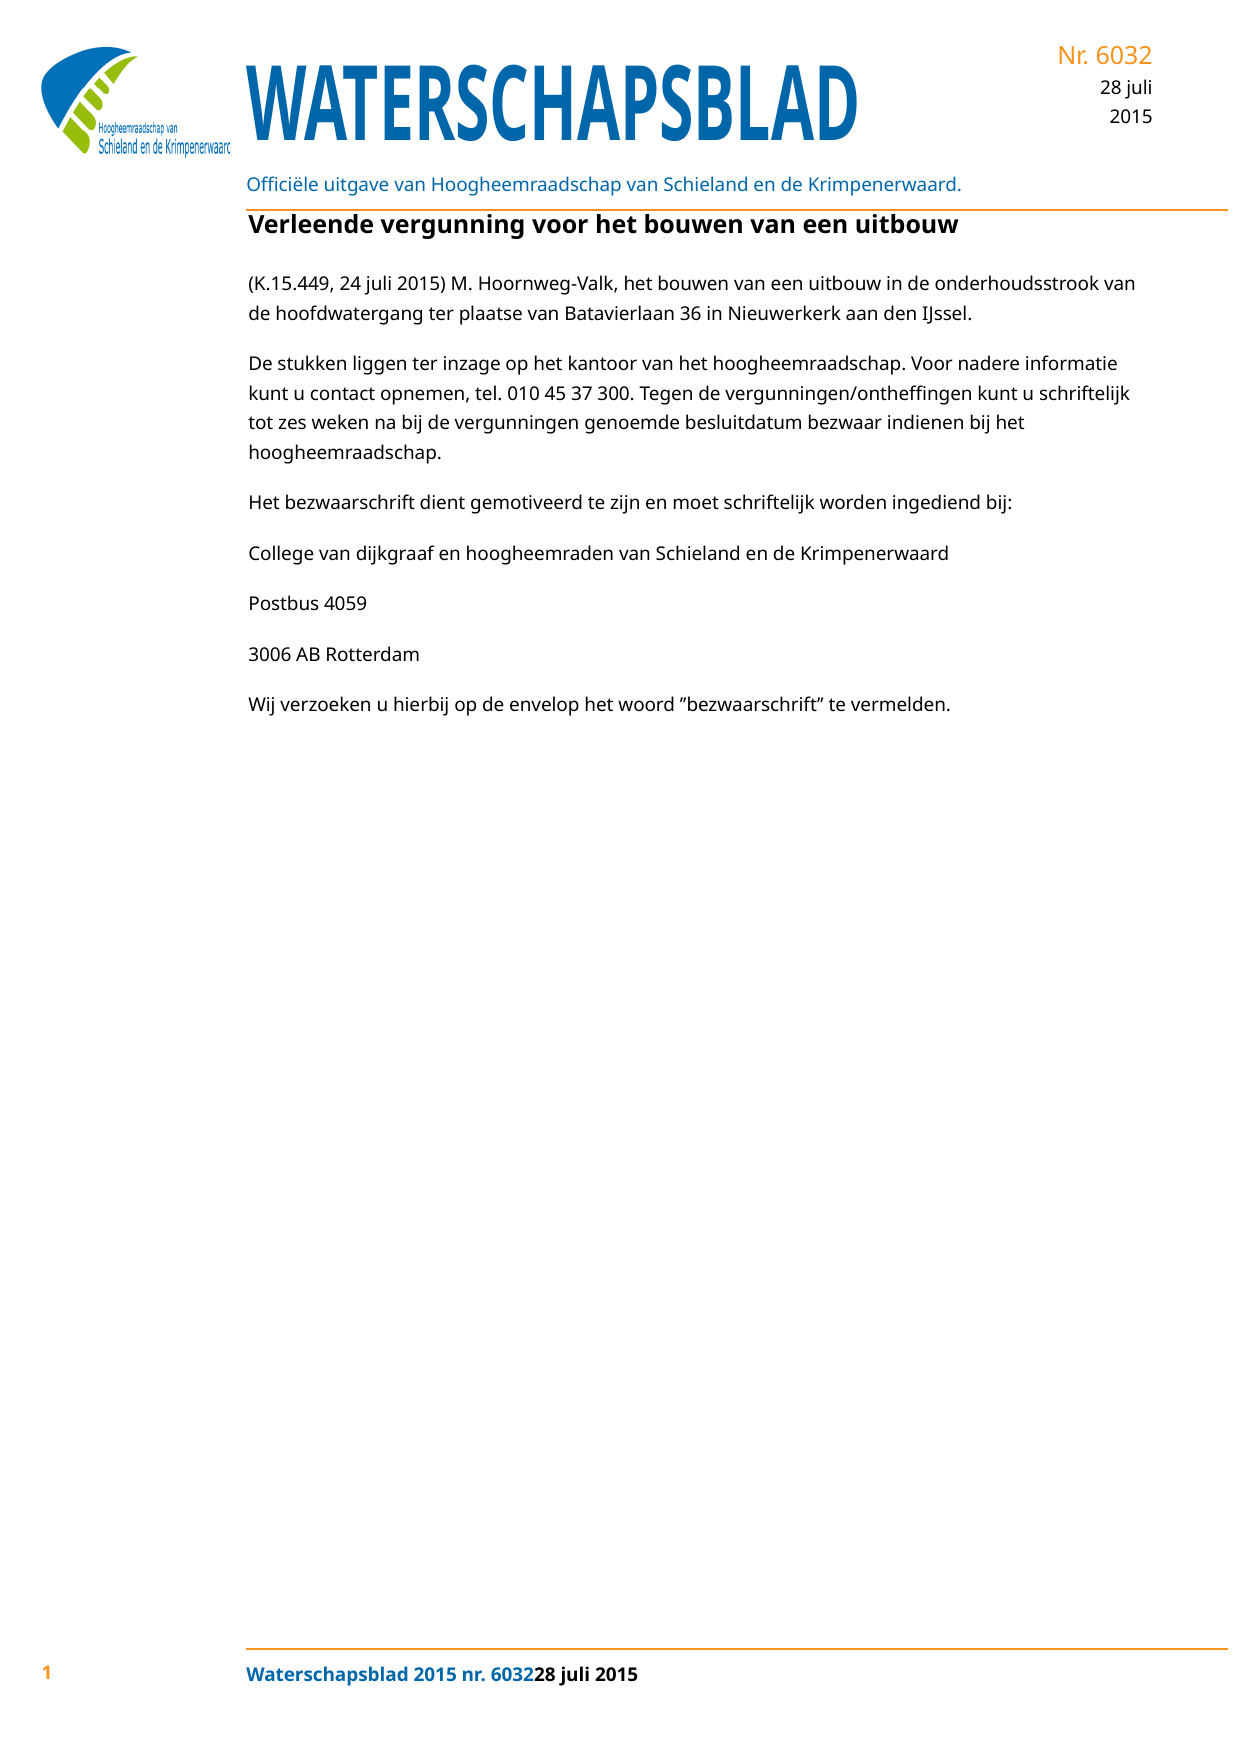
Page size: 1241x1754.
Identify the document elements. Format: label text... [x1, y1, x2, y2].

text Postbus 4059 [248, 590, 1152, 616]
text Verleende vergunning voor het bouwen van een uitbouw [248, 211, 1152, 241]
picture [41, 47, 231, 172]
text 3006 AB Rotterdam [248, 641, 1152, 666]
text De stukken liggen ter inzage op het kantoor van het hoogheemraadschap. Voor nadere informatie kunt u contact opnemen, tel. 010 45 37 300. Tegen de vergunningen/ontheffingen kunt u schriftelijk tot zes weken na bij de vergunningen genoemde besluitdatum bezwaar indienen bij het hoogheemraadschap. [248, 350, 1152, 465]
text Het bezwaarschrift dient gemotiveerd te zijn en moet schriftelijk worden ingediend bij: [248, 489, 1152, 515]
text (K.15.449, 24 juli 2015) M. Hoornweg-Valk, het bouwen van een uitbouw in de onderhoudsstrook van de hoofdwatergang ter plaatse van Batavierlaan 36 in Nieuwerkerk aan den IJssel. [248, 270, 1152, 326]
text Wij verzoeken u hierbij op de envelop het woord ’’bezwaarschrift’’ te vermelden. [248, 691, 1152, 717]
text College van dijkgraaf en hoogheemraden van Schieland en de Krimpenerwaard [248, 540, 1152, 566]
